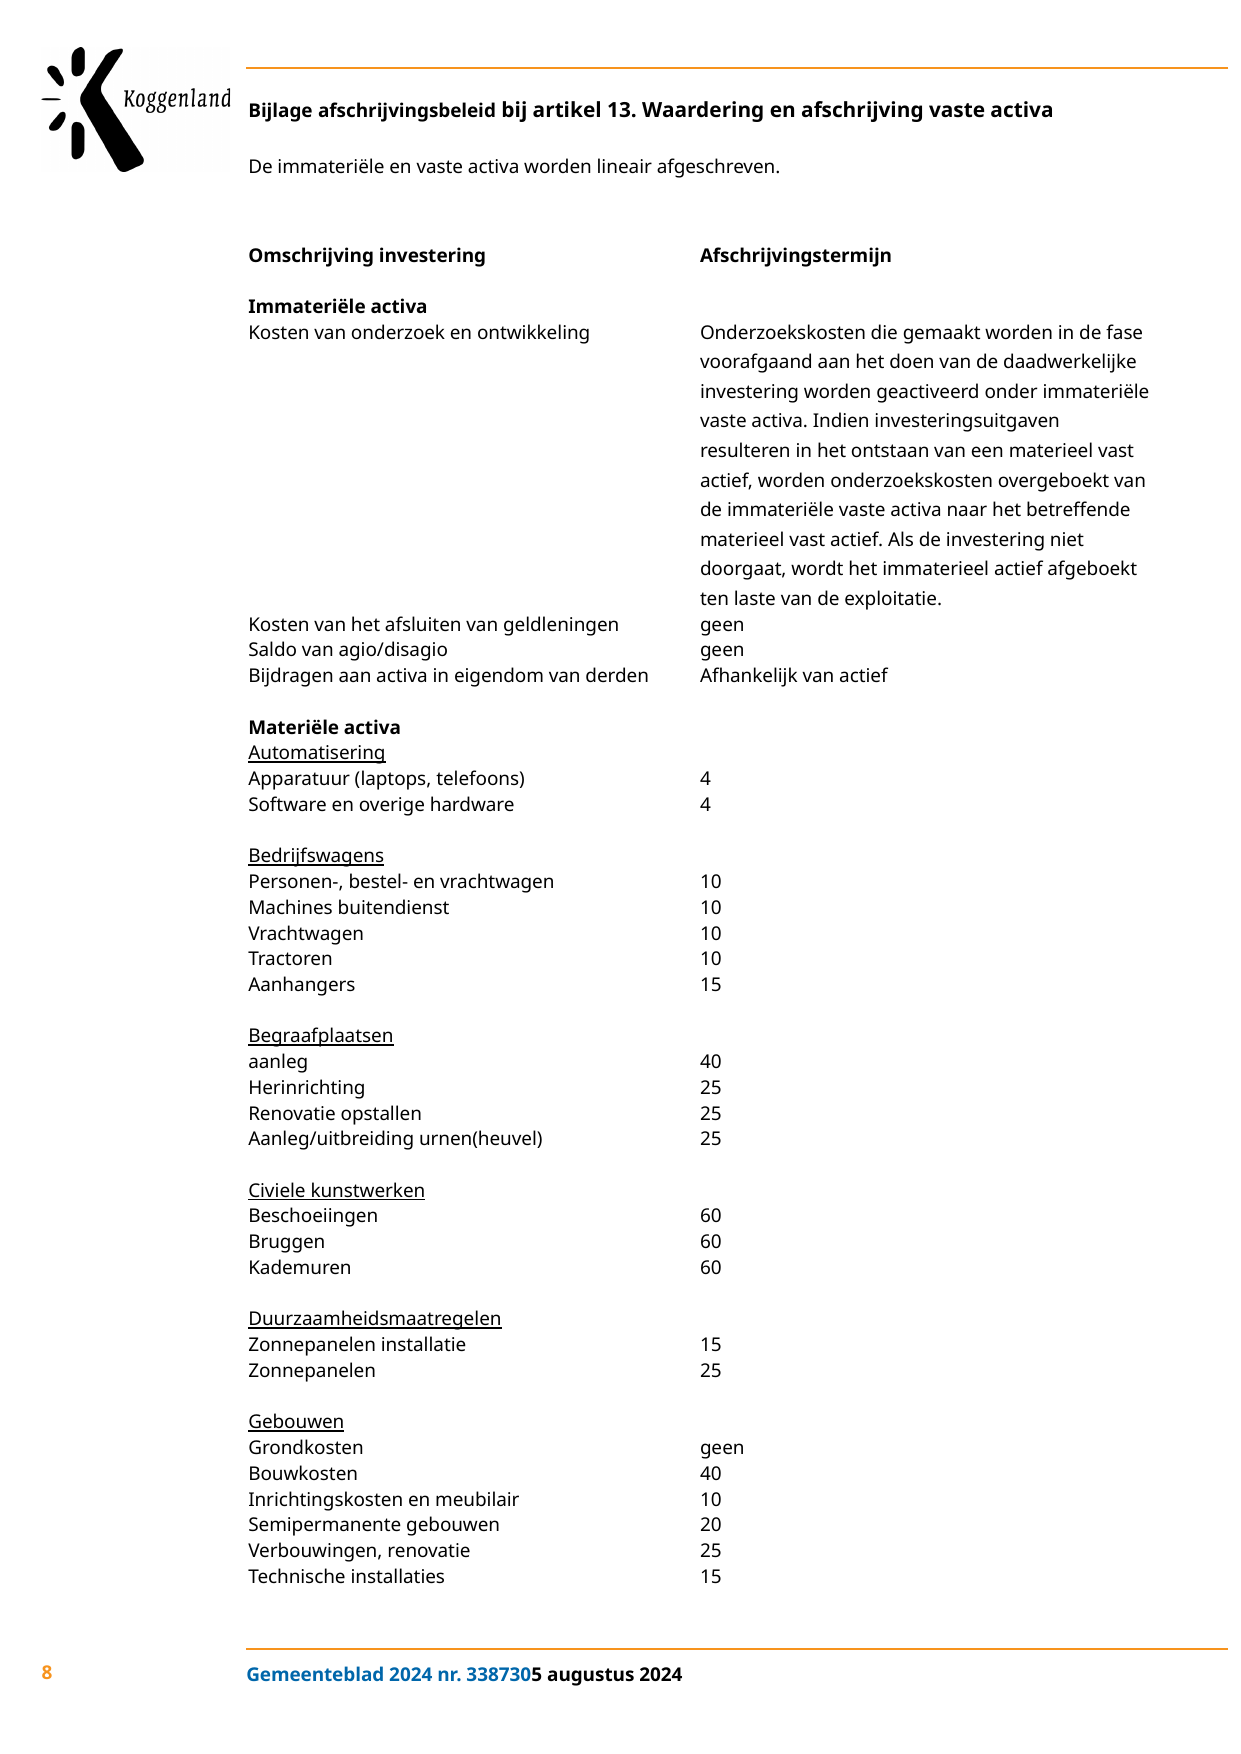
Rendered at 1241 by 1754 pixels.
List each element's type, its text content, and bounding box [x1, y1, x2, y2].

table_cell Kademuren [248, 1254, 700, 1280]
table_cell 25 [700, 1537, 1152, 1563]
table_cell 10 [700, 868, 1152, 894]
table_cell Inrichtingskosten en meubilair [248, 1486, 700, 1511]
table_cell Bedrijfswagens [248, 843, 700, 868]
table_cell Civiele kunstwerken [248, 1177, 700, 1203]
table_header Omschrijving investering [248, 242, 700, 267]
table_cell [700, 843, 1152, 868]
table_cell 15 [700, 1331, 1152, 1357]
table_cell [700, 997, 1152, 1023]
table_cell 15 [700, 1563, 1152, 1589]
table_cell [248, 817, 700, 842]
table_cell [700, 1177, 1152, 1203]
table_cell 25 [700, 1100, 1152, 1126]
table_cell [700, 1280, 1152, 1306]
table_cell 60 [700, 1254, 1152, 1280]
table_cell Machines buitendienst [248, 894, 700, 920]
table_cell [248, 688, 700, 714]
table_cell Vrachtwagen [248, 920, 700, 945]
table_header Afschrijvingstermijn [700, 242, 1152, 267]
table_cell [700, 1383, 1152, 1408]
table_cell Begraafplaatsen [248, 1023, 700, 1048]
table_cell [700, 293, 1152, 319]
table_cell Technische installaties [248, 1563, 700, 1589]
table_cell Aanhangers [248, 971, 700, 997]
table_cell aanleg [248, 1048, 700, 1074]
table_cell [248, 1383, 700, 1408]
table_cell [700, 268, 1152, 293]
table_cell [700, 688, 1152, 714]
table_cell Renovatie opstallen [248, 1100, 700, 1126]
table_cell Immateriële activa [248, 293, 700, 319]
table_cell 20 [700, 1511, 1152, 1537]
table_cell Bruggen [248, 1229, 700, 1254]
table_cell 60 [700, 1203, 1152, 1228]
table_cell [700, 1306, 1152, 1331]
table_cell 25 [700, 1126, 1152, 1151]
table_cell geen [700, 637, 1152, 662]
table_cell [248, 1151, 700, 1177]
table_cell Bouwkosten [248, 1460, 700, 1486]
table_cell 25 [700, 1357, 1152, 1383]
table_cell Materiële activa [248, 714, 700, 739]
table_cell Zonnepanelen installatie [248, 1331, 700, 1357]
text De immateriële en vaste activa worden lineair afgeschreven. [248, 153, 1152, 179]
table_cell Kosten van onderzoek en ontwikkeling [248, 319, 700, 611]
table_cell Duurzaamheidsmaatregelen [248, 1306, 700, 1331]
table_cell Semipermanente gebouwen [248, 1511, 700, 1537]
table_cell 10 [700, 1486, 1152, 1511]
table_cell Verbouwingen, renovatie [248, 1537, 700, 1563]
table_cell 40 [700, 1460, 1152, 1486]
table_cell [700, 714, 1152, 739]
table_cell [700, 1151, 1152, 1177]
text Bijlage afschrijvingsbeleid bij artikel 13. Waardering en afschrijving vaste activa [248, 95, 1152, 123]
table_cell [248, 268, 700, 293]
table_cell [700, 1023, 1152, 1048]
table_cell 10 [700, 945, 1152, 971]
table_cell Bijdragen aan activa in eigendom van derden [248, 663, 700, 688]
table_cell Personen-, bestel- en vrachtwagen [248, 868, 700, 894]
table_cell geen [700, 1434, 1152, 1460]
table_cell 4 [700, 765, 1152, 791]
table_cell 4 [700, 791, 1152, 817]
table_cell 40 [700, 1048, 1152, 1074]
table_cell 15 [700, 971, 1152, 997]
table_cell [700, 817, 1152, 842]
table_cell Gebouwen [248, 1409, 700, 1434]
table_cell Aanleg/uitbreiding urnen(heuvel) [248, 1126, 700, 1151]
table_cell Saldo van agio/disagio [248, 637, 700, 662]
table_cell Apparatuur (laptops, telefoons) [248, 765, 700, 791]
table_cell Beschoeiingen [248, 1203, 700, 1228]
table_cell Tractoren [248, 945, 700, 971]
table_cell Herinrichting [248, 1074, 700, 1100]
table_cell 10 [700, 894, 1152, 920]
table_cell [248, 1280, 700, 1306]
table_cell [700, 1409, 1152, 1434]
table_cell 25 [700, 1074, 1152, 1100]
table_cell Automatisering [248, 740, 700, 765]
picture [41, 47, 231, 172]
table_cell geen [700, 611, 1152, 637]
table_cell 10 [700, 920, 1152, 945]
table_cell [248, 997, 700, 1023]
table_cell Afhankelijk van actief [700, 663, 1152, 688]
table_cell Zonnepanelen [248, 1357, 700, 1383]
table_cell [700, 740, 1152, 765]
table_cell Onderzoekskosten die gemaakt worden in de fase voorafgaand aan het doen van de daadwerkelijke investering worden geactiveerd onder immateriële vaste activa. Indien investeringsuitgaven resulteren in het ontstaan van een materieel vast actief, worden onderzoekskosten overgeboekt van de immateriële vaste activa naar het betreffende materieel vast actief. Als de investering niet doorgaat, wordt het immaterieel actief afgeboekt ten laste van de exploitatie. [700, 319, 1152, 611]
table_cell Software en overige hardware [248, 791, 700, 817]
table_cell 60 [700, 1229, 1152, 1254]
table_cell Kosten van het afsluiten van geldleningen [248, 611, 700, 637]
table_cell Grondkosten [248, 1434, 700, 1460]
